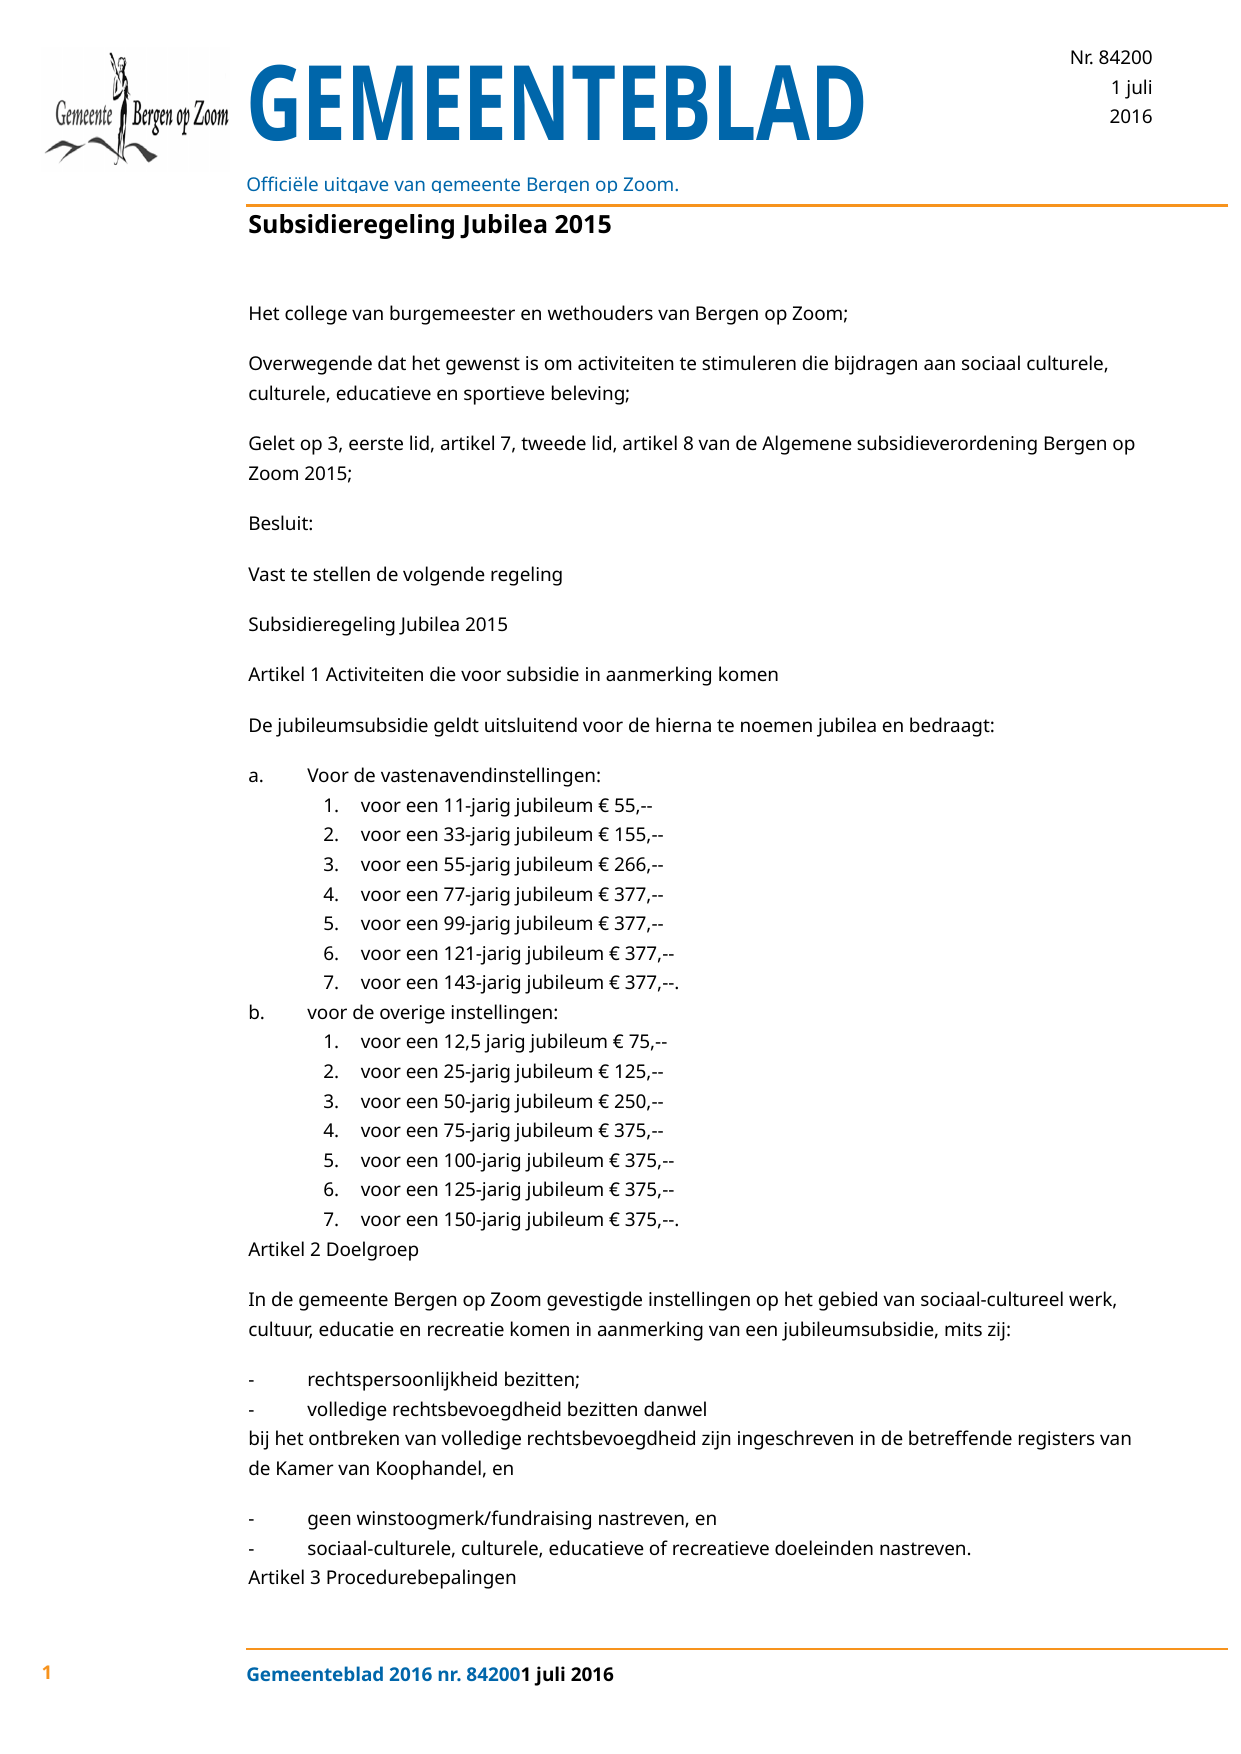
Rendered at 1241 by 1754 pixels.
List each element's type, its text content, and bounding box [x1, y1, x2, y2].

list voor een 143-jarig jubileum € 377,--. [323, 969, 1152, 995]
list voor een 75-jarig jubileum € 375,-- [323, 1117, 1152, 1143]
text Artikel 3 Procedurebepalingen [248, 1564, 1152, 1590]
text In de gemeente Bergen op Zoom gevestigde instellingen op het gebied van sociaal-cultureel werk, cultuur, educatie en recreatie komen in aanmerking van een jubileumsubsidie, mits zij: [248, 1286, 1152, 1341]
list voor een 12,5 jarig jubileum € 75,-- [323, 1029, 1152, 1054]
text bij het ontbreken van volledige rechtsbevoegdheid zijn ingeschreven in de betreffende registers van de Kamer van Koophandel, en [248, 1425, 1152, 1481]
list voor een 11-jarig jubileum € 55,-- [323, 792, 1152, 818]
text Subsidieregeling Jubilea 2015 [248, 611, 1152, 637]
list voor de overige instellingen: [248, 999, 1152, 1025]
list voor een 25-jarig jubileum € 125,-- [323, 1058, 1152, 1084]
text De jubileumsubsidie geldt uitsluitend voor de hierna te noemen jubilea en bedraagt: [248, 712, 1152, 738]
list voor een 77-jarig jubileum € 377,-- [323, 881, 1152, 906]
list voor een 50-jarig jubileum € 250,-- [323, 1088, 1152, 1113]
text Subsidieregeling Jubilea 2015 [248, 207, 1152, 241]
list voor een 33-jarig jubileum € 155,-- [323, 822, 1152, 847]
list volledige rechtsbevoegdheid bezitten danwel [248, 1396, 1152, 1421]
picture [41, 47, 231, 172]
text Besluit: [248, 510, 1152, 536]
text Overwegende dat het gewenst is om activiteiten te stimuleren die bijdragen aan sociaal culturele, culturele, educatieve en sportieve beleving; [248, 350, 1152, 406]
text Het college van burgemeester en wethouders van Bergen op Zoom; [248, 300, 1152, 326]
list voor een 121-jarig jubileum € 377,-- [323, 940, 1152, 966]
list voor een 99-jarig jubileum € 377,-- [323, 910, 1152, 936]
list geen winstoogmerk/fundraising nastreven, en [248, 1505, 1152, 1531]
list sociaal-culturele, culturele, educatieve of recreatieve doeleinden nastreven. [248, 1535, 1152, 1561]
list Voor de vastenavendinstellingen: [248, 762, 1152, 788]
list voor een 100-jarig jubileum € 375,-- [323, 1147, 1152, 1173]
text Gelet op 3, eerste lid, artikel 7, tweede lid, artikel 8 van de Algemene subsidieverordening Bergen op Zoom 2015; [248, 430, 1152, 486]
text Vast te stellen de volgende regeling [248, 561, 1152, 586]
list rechtspersoonlijkheid bezitten; [248, 1366, 1152, 1392]
text Artikel 2 Doelgroep [248, 1236, 1152, 1261]
list voor een 125-jarig jubileum € 375,-- [323, 1177, 1152, 1202]
list voor een 150-jarig jubileum € 375,--. [323, 1206, 1152, 1232]
text Artikel 1 Activiteiten die voor subsidie in aanmerking komen [248, 662, 1152, 687]
list voor een 55-jarig jubileum € 266,-- [323, 851, 1152, 877]
